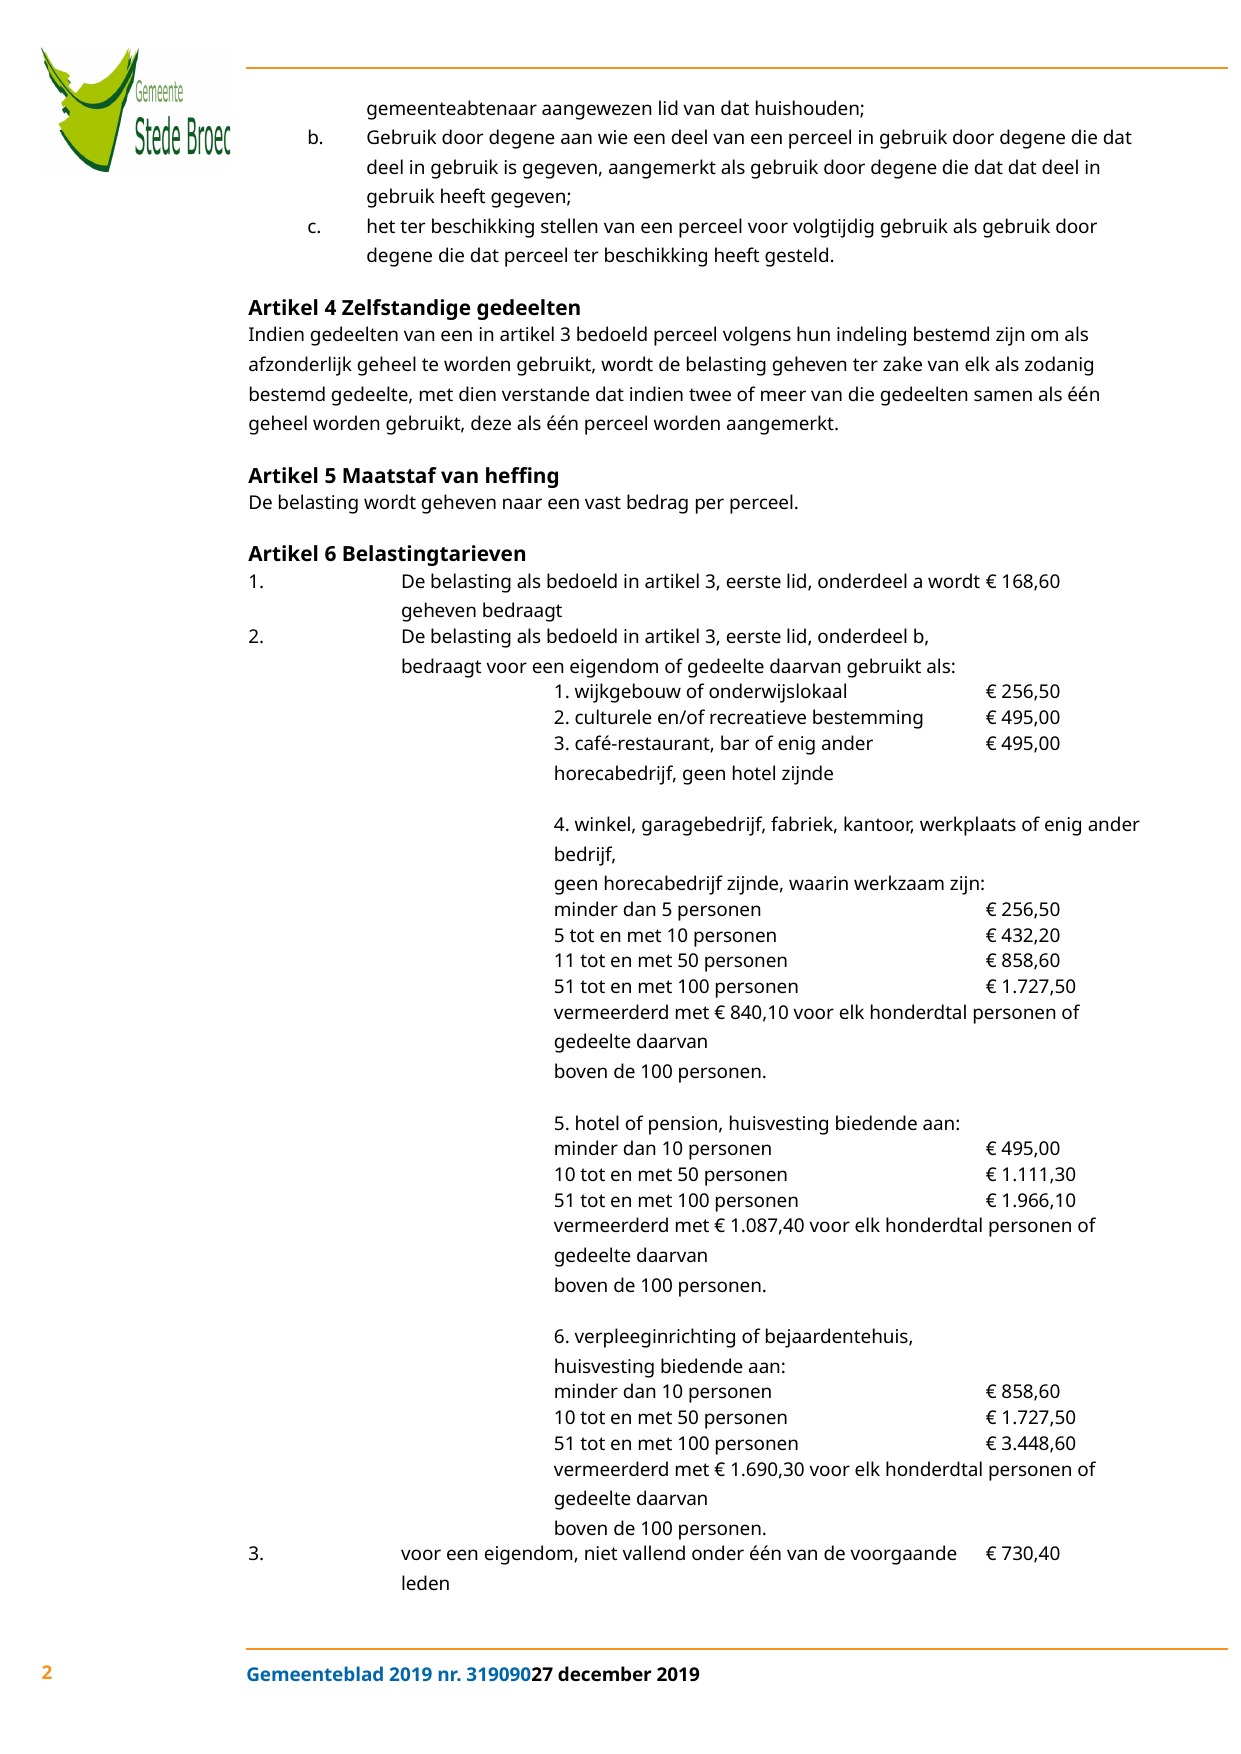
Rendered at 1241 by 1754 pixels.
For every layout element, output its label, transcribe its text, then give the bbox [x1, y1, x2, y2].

table_cell [248, 730, 401, 786]
table_cell [248, 786, 401, 811]
table_cell € 730,40 [986, 1541, 1152, 1596]
table_cell € 1.727,50 [986, 1404, 1152, 1430]
table_cell [401, 705, 554, 730]
table_cell € 1.966,10 [986, 1187, 1152, 1213]
table_cell [401, 1084, 554, 1110]
table_cell [248, 1084, 401, 1110]
table_header De belasting als bedoeld in artikel 3, eerste lid, onderdeel a wordt geheven bedraagt [401, 568, 986, 623]
table_cell [986, 1323, 1152, 1378]
table_cell [401, 1213, 554, 1297]
table_cell [401, 786, 554, 811]
table_cell [401, 679, 554, 704]
table_cell [401, 1161, 554, 1187]
table_cell [401, 1187, 554, 1213]
table_cell 5. hotel of pension, huisvesting biedende aan: [554, 1110, 986, 1135]
text Artikel 4 Zelfstandige gedeelten [248, 293, 1152, 322]
table_cell [401, 1135, 554, 1161]
table_cell [248, 896, 401, 922]
table_cell [248, 811, 401, 896]
table_cell 3. [248, 1541, 401, 1596]
table_cell 2. [248, 624, 401, 679]
table_cell [401, 973, 554, 999]
table_cell [401, 1110, 554, 1135]
table_cell [401, 811, 554, 896]
table_cell € 1.111,30 [986, 1161, 1152, 1187]
table_cell € 432,20 [986, 922, 1152, 948]
table_cell [401, 896, 554, 922]
text De belasting wordt geheven naar een vast bedrag per perceel. [248, 489, 1152, 515]
table_cell 2. culturele en/of recreatieve bestemming [554, 705, 986, 730]
table_cell [248, 1404, 401, 1430]
text Indien gedeelten van een in artikel 3 bedoeld perceel volgens hun indeling bestemd zijn om als afzonderlijk geheel te worden gebruikt, wordt de belasting geheven ter zake van elk als zodanig bestemd gedeelte, met dien verstande dat indien twee of meer van die gedeelten samen als één geheel worden gebruikt, deze als één perceel worden aangemerkt. [248, 322, 1152, 436]
table_cell [986, 786, 1152, 811]
table_cell € 3.448,60 [986, 1430, 1152, 1456]
text Artikel 5 Maatstaf van heffing [248, 461, 1152, 489]
table_cell 10 tot en met 50 personen [554, 1404, 986, 1430]
table_cell [554, 1084, 1152, 1110]
table_cell [401, 1456, 554, 1541]
table_cell [248, 1456, 401, 1541]
table_cell [986, 624, 1152, 679]
table_cell [248, 705, 401, 730]
table_cell 11 tot en met 50 personen [554, 948, 986, 973]
table_cell € 495,00 [986, 730, 1152, 786]
list het ter beschikking stellen van een perceel voor volgtijdig gebruik als gebruik door degene die dat perceel ter beschikking heeft gesteld. [307, 213, 1152, 268]
table_cell [401, 730, 554, 786]
table_cell De belasting als bedoeld in artikel 3, eerste lid, onderdeel b, bedraagt voor een eigendom of gedeelte daarvan gebruikt als: [401, 624, 986, 679]
table_cell vermeerderd met € 840,10 voor elk honderdtal personen of gedeelte daarvan boven de 100 personen. [554, 999, 1152, 1084]
table_cell [401, 999, 554, 1084]
table_cell [401, 1323, 554, 1378]
table_cell 51 tot en met 100 personen [554, 1430, 986, 1456]
table_header € 168,60 [986, 568, 1152, 623]
table_cell € 495,00 [986, 705, 1152, 730]
table_cell € 858,60 [986, 948, 1152, 973]
table_cell voor een eigendom, niet vallend onder één van de voorgaande leden [401, 1541, 986, 1596]
table_cell [248, 679, 401, 704]
table_cell 4. winkel, garagebedrijf, fabriek, kantoor, werkplaats of enig ander bedrijf, geen horecabedrijf zijnde, waarin werkzaam zijn: [554, 811, 1152, 896]
table_cell [401, 1430, 554, 1456]
table_cell 1. wijkgebouw of onderwijslokaal [554, 679, 986, 704]
picture [41, 47, 231, 172]
table_cell [986, 1110, 1152, 1135]
table_header 1. [248, 568, 401, 623]
table_cell minder dan 5 personen [554, 896, 986, 922]
table_cell 10 tot en met 50 personen [554, 1161, 986, 1187]
table_cell [554, 1298, 1152, 1323]
table_cell [554, 786, 986, 811]
table_cell minder dan 10 personen [554, 1379, 986, 1404]
table_cell [401, 1298, 554, 1323]
table_cell € 495,00 [986, 1135, 1152, 1161]
table_cell vermeerderd met € 1.087,40 voor elk honderdtal personen of gedeelte daarvan boven de 100 personen. [554, 1213, 1152, 1297]
table_cell [248, 1135, 401, 1161]
table_cell [248, 1430, 401, 1456]
table_cell € 858,60 [986, 1379, 1152, 1404]
table_cell [248, 999, 401, 1084]
table_cell € 1.727,50 [986, 973, 1152, 999]
table_cell [248, 973, 401, 999]
table_cell [248, 1161, 401, 1187]
table_cell [248, 1110, 401, 1135]
list Gebruik door degene aan wie een deel van een perceel in gebruik door degene die dat deel in gebruik is gegeven, aangemerkt als gebruik door degene die dat dat deel in gebruik heeft gegeven; [307, 124, 1152, 209]
table_cell [401, 1404, 554, 1430]
table_cell 6. verpleeginrichting of bejaardentehuis, huisvesting biedende aan: [554, 1323, 986, 1378]
table_cell [248, 922, 401, 948]
table_cell [248, 1298, 401, 1323]
table_cell vermeerderd met € 1.690,30 voor elk honderdtal personen of gedeelte daarvan boven de 100 personen. [554, 1456, 1152, 1541]
table_cell [248, 1187, 401, 1213]
table_cell € 256,50 [986, 679, 1152, 704]
table_cell [248, 1213, 401, 1297]
table_cell [401, 948, 554, 973]
table_cell 5 tot en met 10 personen [554, 922, 986, 948]
table_cell € 256,50 [986, 896, 1152, 922]
table_cell 51 tot en met 100 personen [554, 1187, 986, 1213]
table_cell [401, 922, 554, 948]
table_cell 3. café-restaurant, bar of enig ander horecabedrijf, geen hotel zijnde [554, 730, 986, 786]
table_cell minder dan 10 personen [554, 1135, 986, 1161]
text Artikel 6 Belastingtarieven [248, 539, 1152, 568]
table_cell 51 tot en met 100 personen [554, 973, 986, 999]
table_cell [248, 1379, 401, 1404]
table_cell [401, 1379, 554, 1404]
table_cell [248, 948, 401, 973]
list gemeenteabtenaar aangewezen lid van dat huishouden; [307, 95, 1152, 121]
table_cell [248, 1323, 401, 1378]
